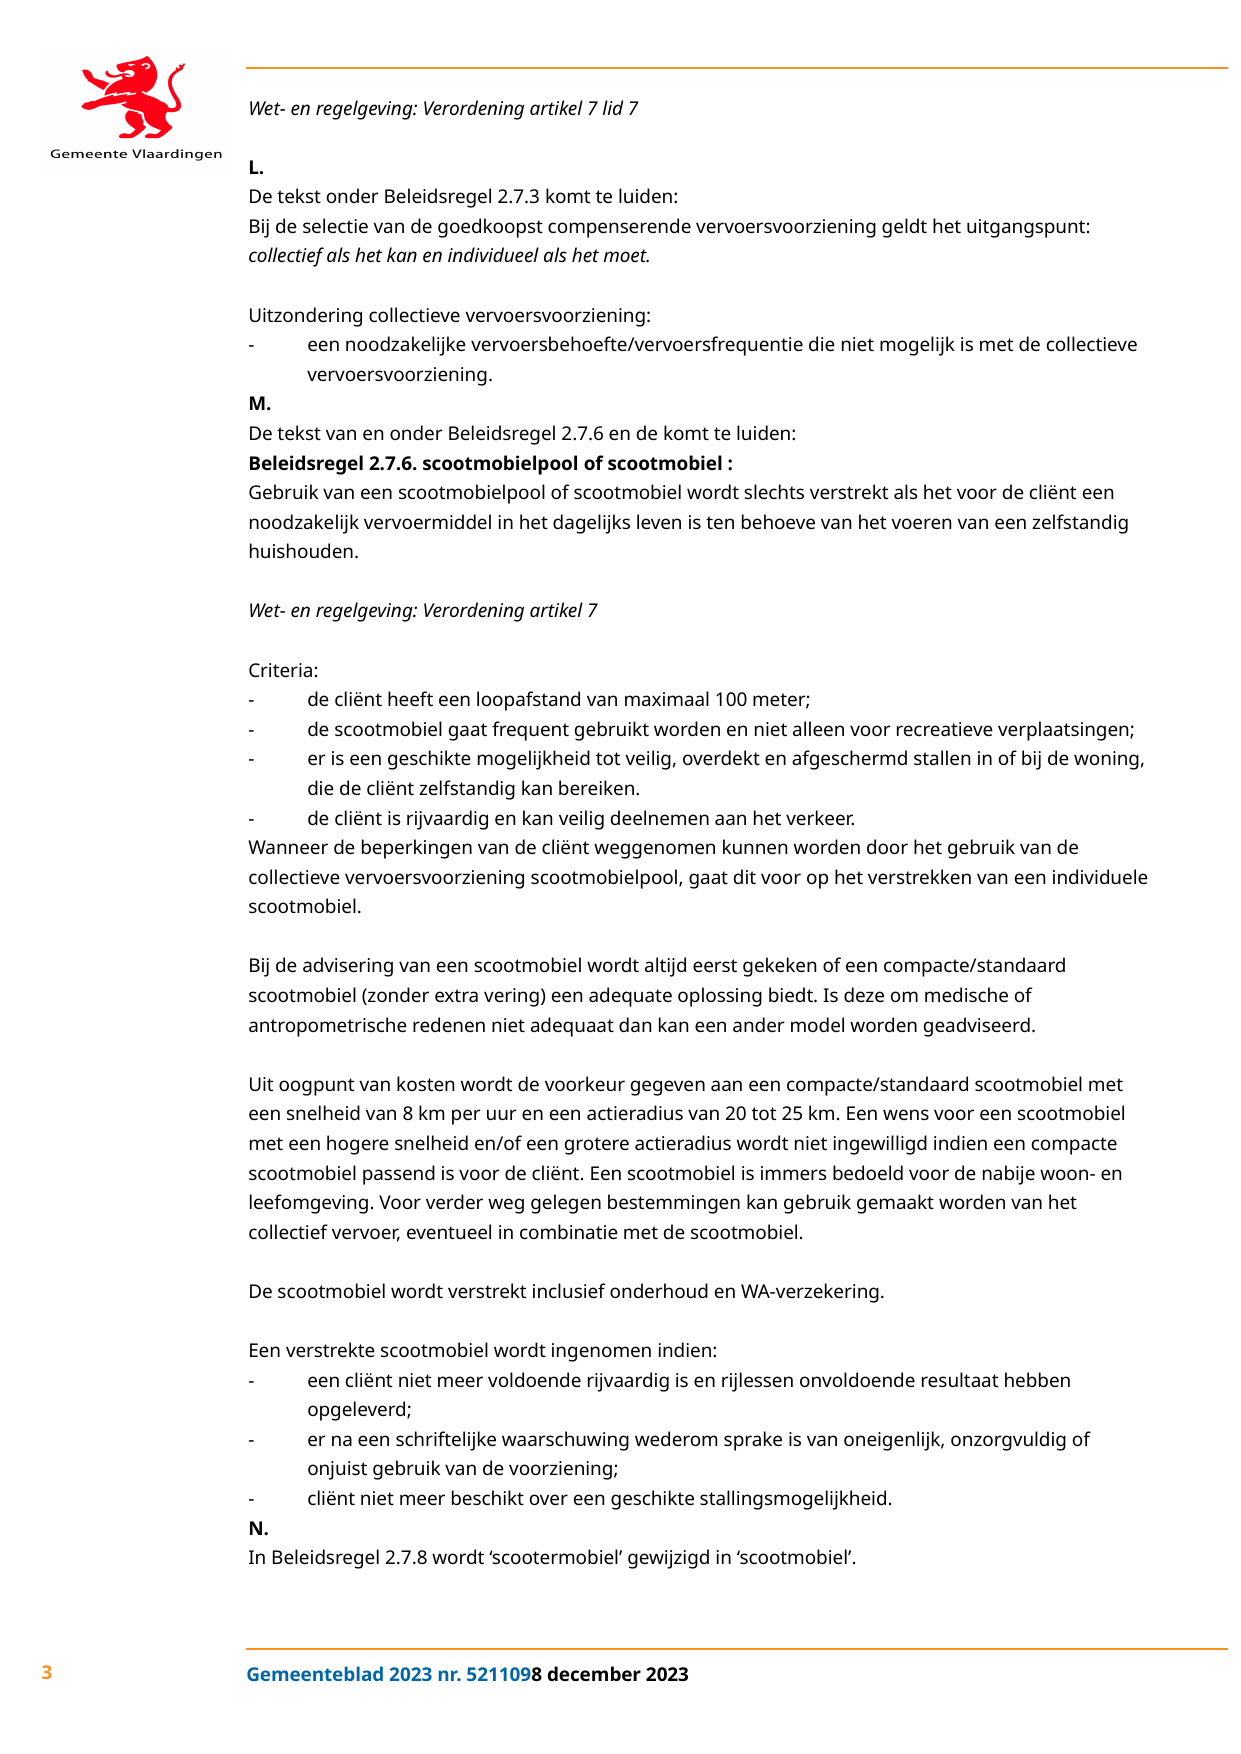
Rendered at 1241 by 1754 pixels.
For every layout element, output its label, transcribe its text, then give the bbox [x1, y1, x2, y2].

list er na een schriftelijke waarschuwing wederom sprake is van oneigenlijk, onzorgvuldig of onjuist gebruik van de voorziening; [248, 1426, 1152, 1481]
text L. [248, 154, 1152, 180]
text Een verstrekte scootmobiel wordt ingenomen indien: [248, 1337, 1152, 1363]
list een noodzakelijke vervoersbehoefte/vervoersfrequentie die niet mogelijk is met de collectieve vervoersvoorziening. [248, 331, 1152, 387]
text De tekst onder Beleidsregel 2.7.3 komt te luiden: [248, 183, 1152, 209]
list er is een geschikte mogelijkheid tot veilig, overdekt en afgeschermd stallen in of bij de woning, die de cliënt zelfstandig kan bereiken. [248, 746, 1152, 801]
picture [41, 47, 231, 172]
text Wet- en regelgeving: Verordening artikel 7 lid 7 [248, 95, 1152, 121]
text Criteria: [248, 657, 1152, 683]
text collectief als het kan en individueel als het moet. [248, 243, 1152, 268]
list de cliënt heeft een loopafstand van maximaal 100 meter; [248, 686, 1152, 712]
text Bij de advisering van een scootmobiel wordt altijd eerst gekeken of een compacte/standaard scootmobiel (zonder extra vering) een adequate oplossing biedt. Is deze om medische of antropometrische redenen niet adequaat dan kan een ander model worden geadviseerd. [248, 953, 1152, 1038]
text M. [248, 391, 1152, 416]
list een cliënt niet meer voldoende rijvaardig is en rijlessen onvoldoende resultaat hebben opgeleverd; [248, 1367, 1152, 1422]
text N. [248, 1515, 1152, 1541]
text De tekst van en onder Beleidsregel 2.7.6 en de komt te luiden: [248, 420, 1152, 446]
text Beleidsregel 2.7.6. scootmobielpool of scootmobiel : [248, 450, 1152, 476]
text Wet- en regelgeving: Verordening artikel 7 [248, 598, 1152, 623]
list de cliënt is rijvaardig en kan veilig deelnemen aan het verkeer. [248, 805, 1152, 831]
text Uitzondering collectieve vervoersvoorziening: [248, 302, 1152, 328]
text Uit oogpunt van kosten wordt de voorkeur gegeven aan een compacte/standaard scootmobiel met een snelheid van 8 km per uur en een actieradius van 20 tot 25 km. Een wens voor een scootmobiel met een hogere snelheid en/of een grotere actieradius wordt niet ingewilligd indien een compacte scootmobiel passend is voor de cliënt. Een scootmobiel is immers bedoeld voor de nabije woon- en leefomgeving. Voor verder weg gelegen bestemmingen kan gebruik gemaakt worden van het collectief vervoer, eventueel in combinatie met de scootmobiel. [248, 1071, 1152, 1245]
list de scootmobiel gaat frequent gebruikt worden en niet alleen voor recreatieve verplaatsingen; [248, 716, 1152, 742]
text Wanneer de beperkingen van de cliënt weggenomen kunnen worden door het gebruik van de collectieve vervoersvoorziening scootmobielpool, gaat dit voor op het verstrekken van een individuele scootmobiel. [248, 834, 1152, 919]
text Gebruik van een scootmobielpool of scootmobiel wordt slechts verstrekt als het voor de cliënt een noodzakelijk vervoermiddel in het dagelijks leven is ten behoeve van het voeren van een zelfstandig huishouden. [248, 479, 1152, 564]
text Bij de selectie van de goedkoopst compenserende vervoersvoorziening geldt het uitgangspunt: [248, 213, 1152, 239]
list cliënt niet meer beschikt over een geschikte stallingsmogelijkheid. [248, 1485, 1152, 1511]
text In Beleidsregel 2.7.8 wordt ‘scootermobiel’ gewijzigd in ‘scootmobiel’. [248, 1544, 1152, 1570]
text De scootmobiel wordt verstrekt inclusief onderhoud en WA-verzekering. [248, 1278, 1152, 1304]
